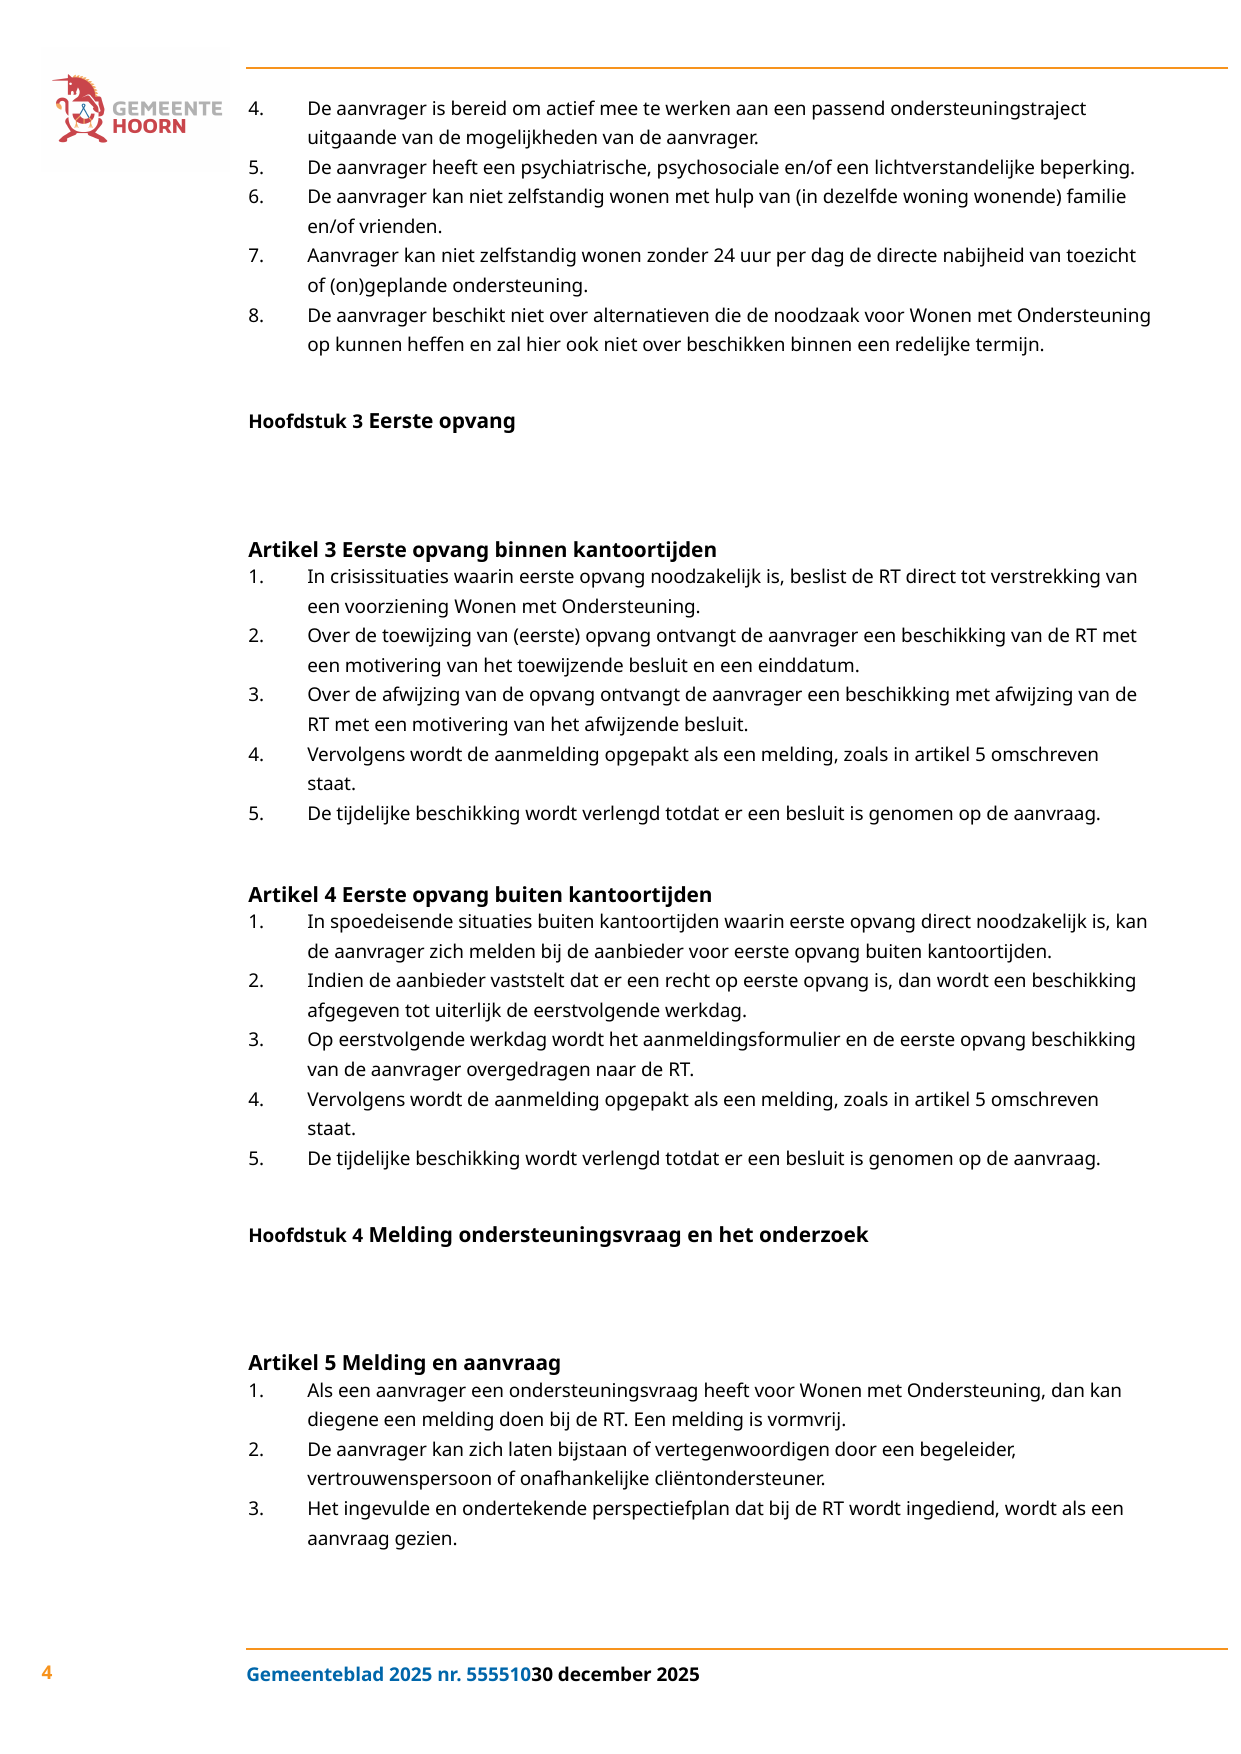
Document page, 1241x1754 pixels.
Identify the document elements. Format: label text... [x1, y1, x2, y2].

list De tijdelijke beschikking wordt verlengd totdat er een besluit is genomen op de aanvraag. [248, 1145, 1152, 1171]
list De aanvrager is bereid om actief mee te werken aan een passend ondersteuningstraject uitgaande van de mogelijkheden van de aanvrager. [248, 95, 1152, 150]
list Als een aanvrager een ondersteuningsvraag heeft voor Wonen met Ondersteuning, dan kan diegene een melding doen bij de RT. Een melding is vormvrij. [248, 1377, 1152, 1432]
text Artikel 5 Melding en aanvraag [248, 1348, 1152, 1377]
text Hoofdstuk 4 Melding ondersteuningsvraag en het onderzoek [248, 1220, 1152, 1249]
list Over de afwijzing van de opvang ontvangt de aanvrager een beschikking met afwijzing van de RT met een motivering van het afwijzende besluit. [248, 682, 1152, 737]
list Op eerstvolgende werkdag wordt het aanmeldingsformulier en de eerste opvang beschikking van de aanvrager overgedragen naar de RT. [248, 1027, 1152, 1082]
list Het ingevulde en ondertekende perspectiefplan dat bij de RT wordt ingediend, wordt als een aanvraag gezien. [248, 1495, 1152, 1550]
picture [41, 47, 231, 172]
text Artikel 4 Eerste opvang buiten kantoortijden [248, 880, 1152, 908]
text Hoofdstuk 3 Eerste opvang [248, 407, 1152, 435]
list De tijdelijke beschikking wordt verlengd totdat er een besluit is genomen op de aanvraag. [248, 800, 1152, 826]
list De aanvrager heeft een psychiatrische, psychosociale en/of een lichtverstandelijke beperking. [248, 154, 1152, 180]
list Indien de aanbieder vaststelt dat er een recht op eerste opvang is, dan wordt een beschikking afgegeven tot uiterlijk de eerstvolgende werkdag. [248, 967, 1152, 1023]
list In crisissituaties waarin eerste opvang noodzakelijk is, beslist de RT direct tot verstrekking van een voorziening Wonen met Ondersteuning. [248, 563, 1152, 618]
list Over de toewijzing van (eerste) opvang ontvangt de aanvrager een beschikking van de RT met een motivering van het toewijzende besluit en een einddatum. [248, 622, 1152, 678]
list Vervolgens wordt de aanmelding opgepakt als een melding, zoals in artikel 5 omschreven staat. [248, 1086, 1152, 1141]
list De aanvrager kan niet zelfstandig wonen met hulp van (in dezelfde woning wonende) familie en/of vrienden. [248, 183, 1152, 239]
list Aanvrager kan niet zelfstandig wonen zonder 24 uur per dag de directe nabijheid van toezicht of (on)geplande ondersteuning. [248, 243, 1152, 298]
text Artikel 3 Eerste opvang binnen kantoortijden [248, 535, 1152, 563]
list De aanvrager beschikt niet over alternatieven die de noodzaak voor Wonen met Ondersteuning op kunnen heffen en zal hier ook niet over beschikken binnen een redelijke termijn. [248, 302, 1152, 357]
list Vervolgens wordt de aanmelding opgepakt als een melding, zoals in artikel 5 omschreven staat. [248, 741, 1152, 796]
list In spoedeisende situaties buiten kantoortijden waarin eerste opvang direct noodzakelijk is, kan de aanvrager zich melden bij de aanbieder voor eerste opvang buiten kantoortijden. [248, 908, 1152, 964]
list De aanvrager kan zich laten bijstaan of vertegenwoordigen door een begeleider, vertrouwenspersoon of onafhankelijke cliëntondersteuner. [248, 1436, 1152, 1491]
